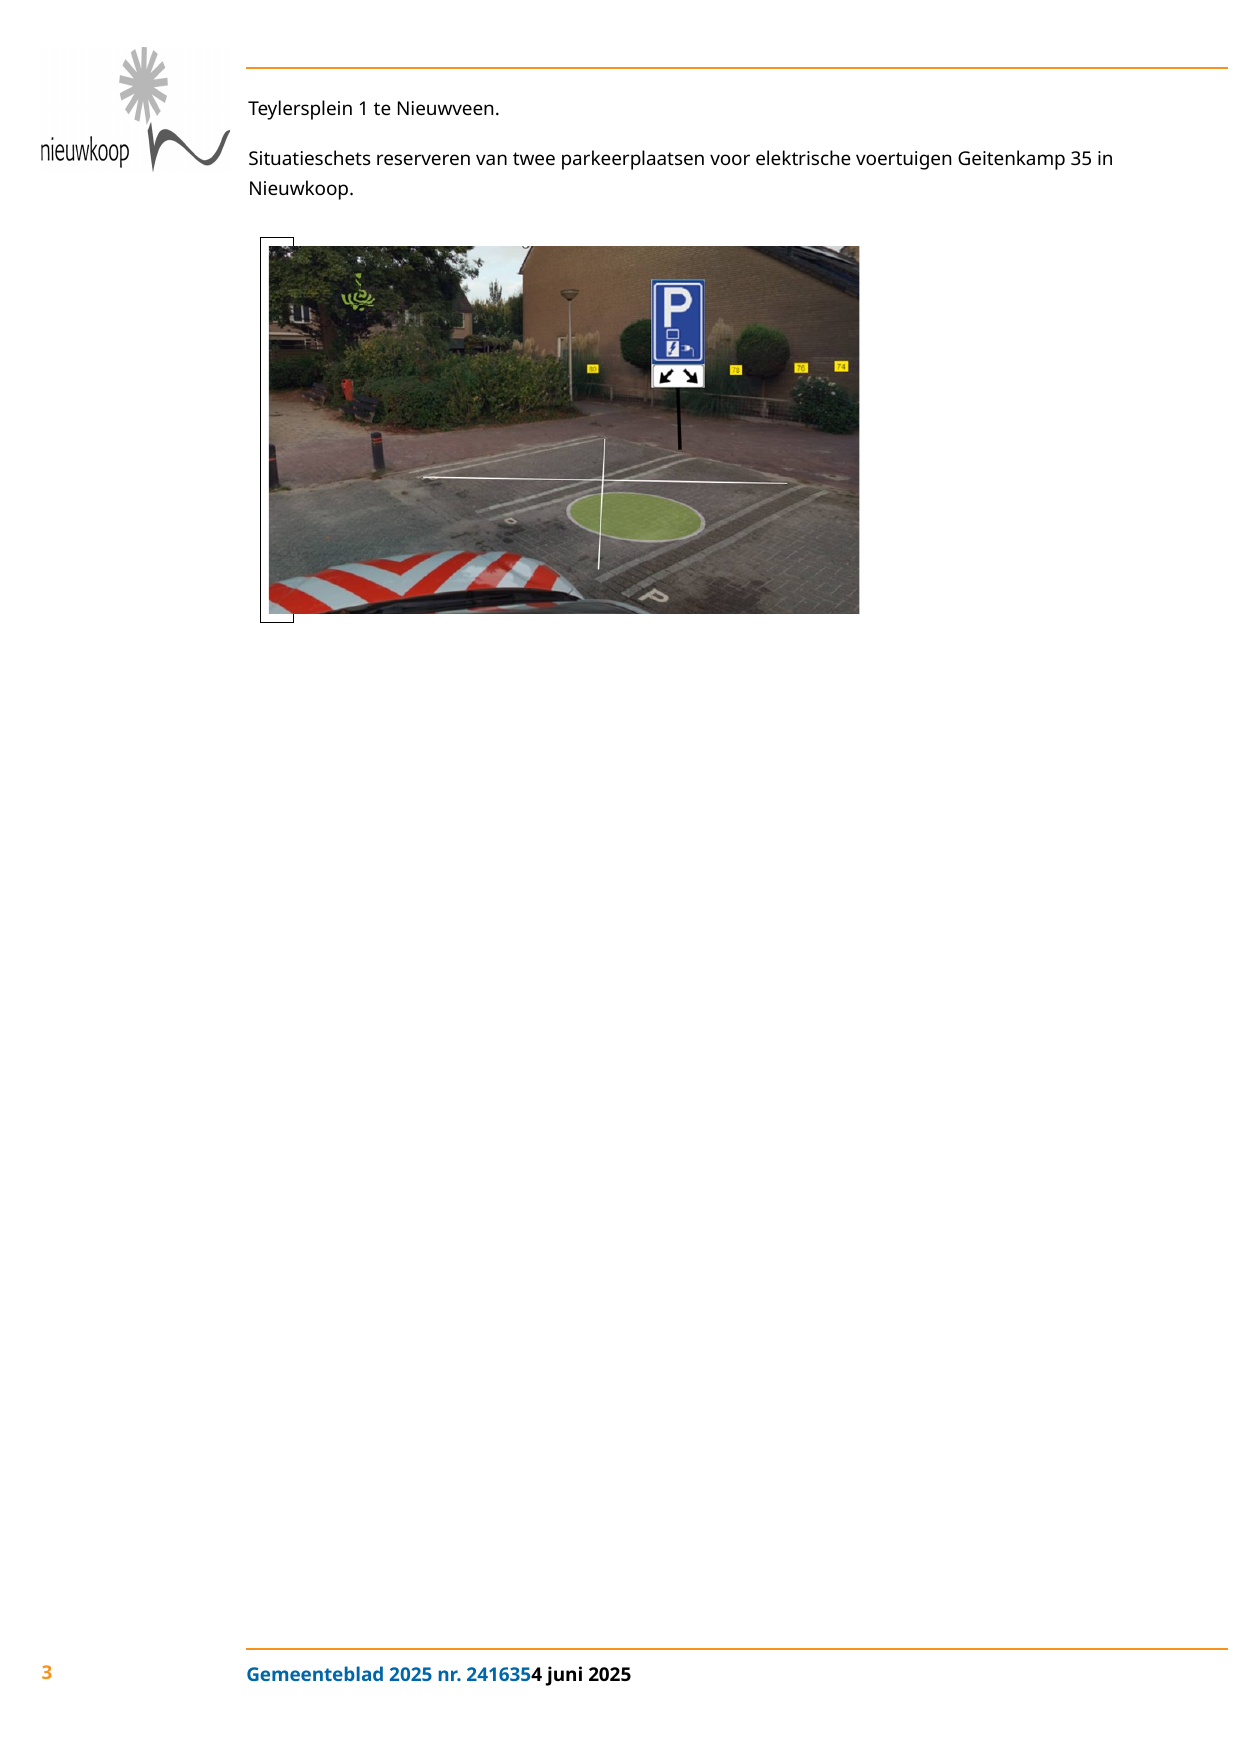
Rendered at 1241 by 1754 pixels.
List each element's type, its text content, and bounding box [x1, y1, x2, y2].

picture [41, 47, 231, 172]
text Situatieschets reserveren van twee parkeerplaatsen voor elektrische voertuigen Geitenkamp 35 in Nieuwkoop. [248, 145, 1152, 201]
picture [268, 246, 860, 614]
text Teylersplein 1 te Nieuwveen. [248, 95, 1152, 121]
